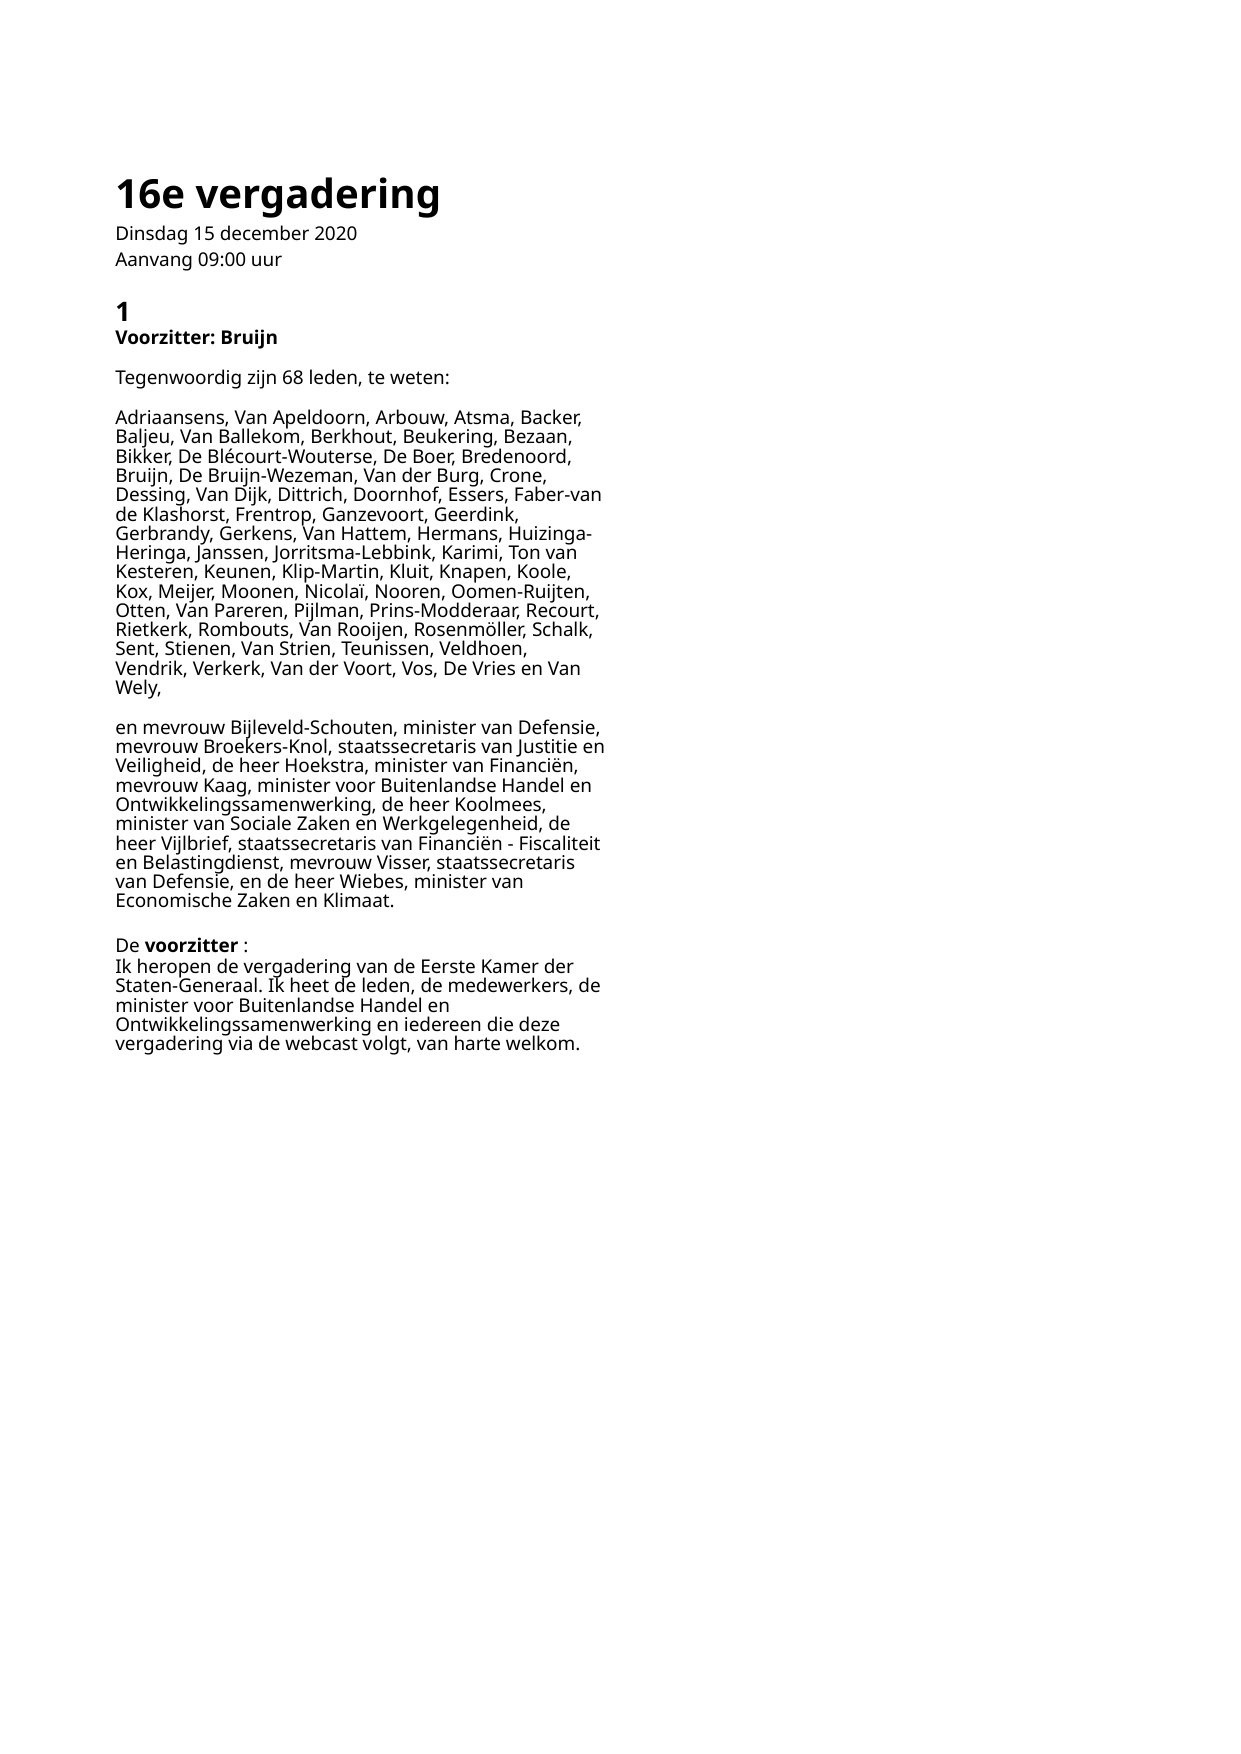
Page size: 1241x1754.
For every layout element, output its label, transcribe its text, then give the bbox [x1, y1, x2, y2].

text Dinsdag 15 december 2020 [115, 220, 605, 246]
text Ik heropen de vergadering van de Eerste Kamer der Staten-Generaal. Ik heet de leden, de medewerkers, de minister voor Buitenlandse Handel en Ontwikkelingssamenwerking en iedereen die deze vergadering via de webcast volgt, van harte welkom. [115, 958, 605, 1054]
text 16e vergadering [115, 165, 605, 220]
text Tegenwoordig zijn 68 leden, te weten: [115, 369, 605, 388]
text Voorzitter: Bruijn [115, 329, 605, 348]
text en mevrouw Bijleveld-Schouten, minister van Defensie, mevrouw Broekers-Knol, staatssecretaris van Justitie en Veiligheid, de heer Hoekstra, minister van Financiën, mevrouw Kaag, minister voor Buitenlandse Handel en Ontwikkelingssamenwerking, de heer Koolmees, minister van Sociale Zaken en Werkgelegenheid, de heer Vijlbrief, staatssecretaris van Financiën - Fiscaliteit en Belastingdienst, mevrouw Visser, staatssecretaris van Defensie, en de heer Wiebes, minister van Economische Zaken en Klimaat. [115, 719, 605, 912]
text 1 [115, 292, 605, 329]
text De voorzitter : [115, 932, 605, 958]
text Adriaansens, Van Apeldoorn, Arbouw, Atsma, Backer, Baljeu, Van Ballekom, Berkhout, Beukering, Bezaan, Bikker, De Blécourt-Wouterse, De Boer, Bredenoord, Bruijn, De Bruijn-Wezeman, Van der Burg, Crone, Dessing, Van Dijk, Dittrich, Doornhof, Essers, Faber-van de Klashorst, Frentrop, Ganzevoort, Geerdink, Gerbrandy, Gerkens, Van Hattem, Hermans, Huizinga-Heringa, Janssen, Jorritsma-Lebbink, Karimi, Ton van Kesteren, Keunen, Klip-Martin, Kluit, Knapen, Koole, Kox, Meijer, Moonen, Nicolaï, Nooren, Oomen-Ruijten, Otten, Van Pareren, Pijlman, Prins-Modderaar, Recourt, Rietkerk, Rombouts, Van Rooijen, Rosenmöller, Schalk, Sent, Stienen, Van Strien, Teunissen, Veldhoen, Vendrik, Verkerk, Van der Voort, Vos, De Vries en Van Wely, [115, 409, 605, 698]
text Aanvang 09:00 uur [115, 246, 605, 272]
